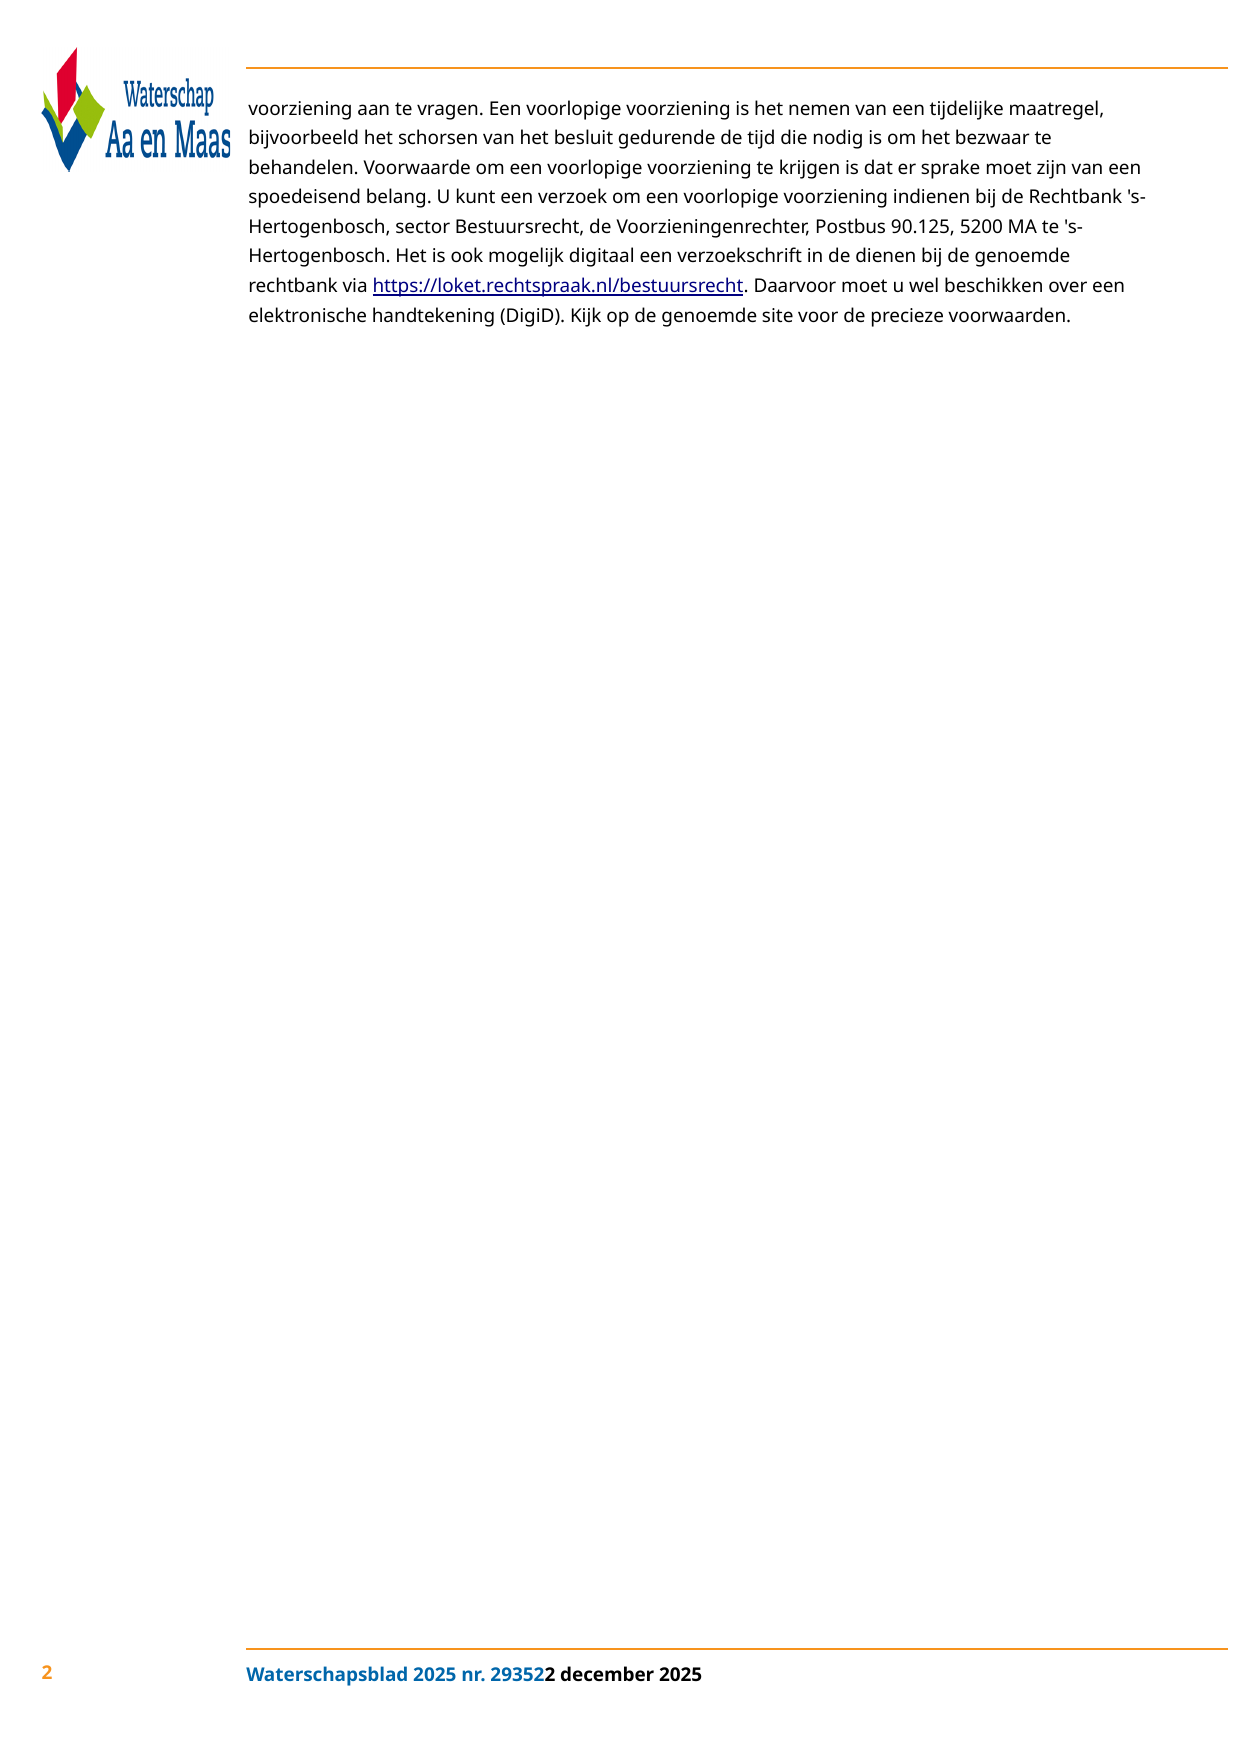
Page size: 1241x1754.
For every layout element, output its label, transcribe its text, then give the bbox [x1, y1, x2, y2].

picture [41, 47, 231, 172]
text voorziening aan te vragen. Een voorlopige voorziening is het nemen van een tijdelijke maatregel, bijvoorbeeld het schorsen van het besluit gedurende de tijd die nodig is om het bezwaar te behandelen. Voorwaarde om een voorlopige voorziening te krijgen is dat er sprake moet zijn van een spoedeisend belang. U kunt een verzoek om een voorlopige voorziening indienen bij de Rechtbank 's-Hertogenbosch, sector Bestuursrecht, de Voorzieningenrechter, Postbus 90.125, 5200 MA te 's-Hertogenbosch. Het is ook mogelijk digitaal een verzoekschrift in de dienen bij de genoemde rechtbank via https://loket.rechtspraak.nl/bestuursrecht. Daarvoor moet u wel beschikken over een elektronische handtekening (DigiD). Kijk op de genoemde site voor de precieze voorwaarden. [248, 95, 1152, 328]
